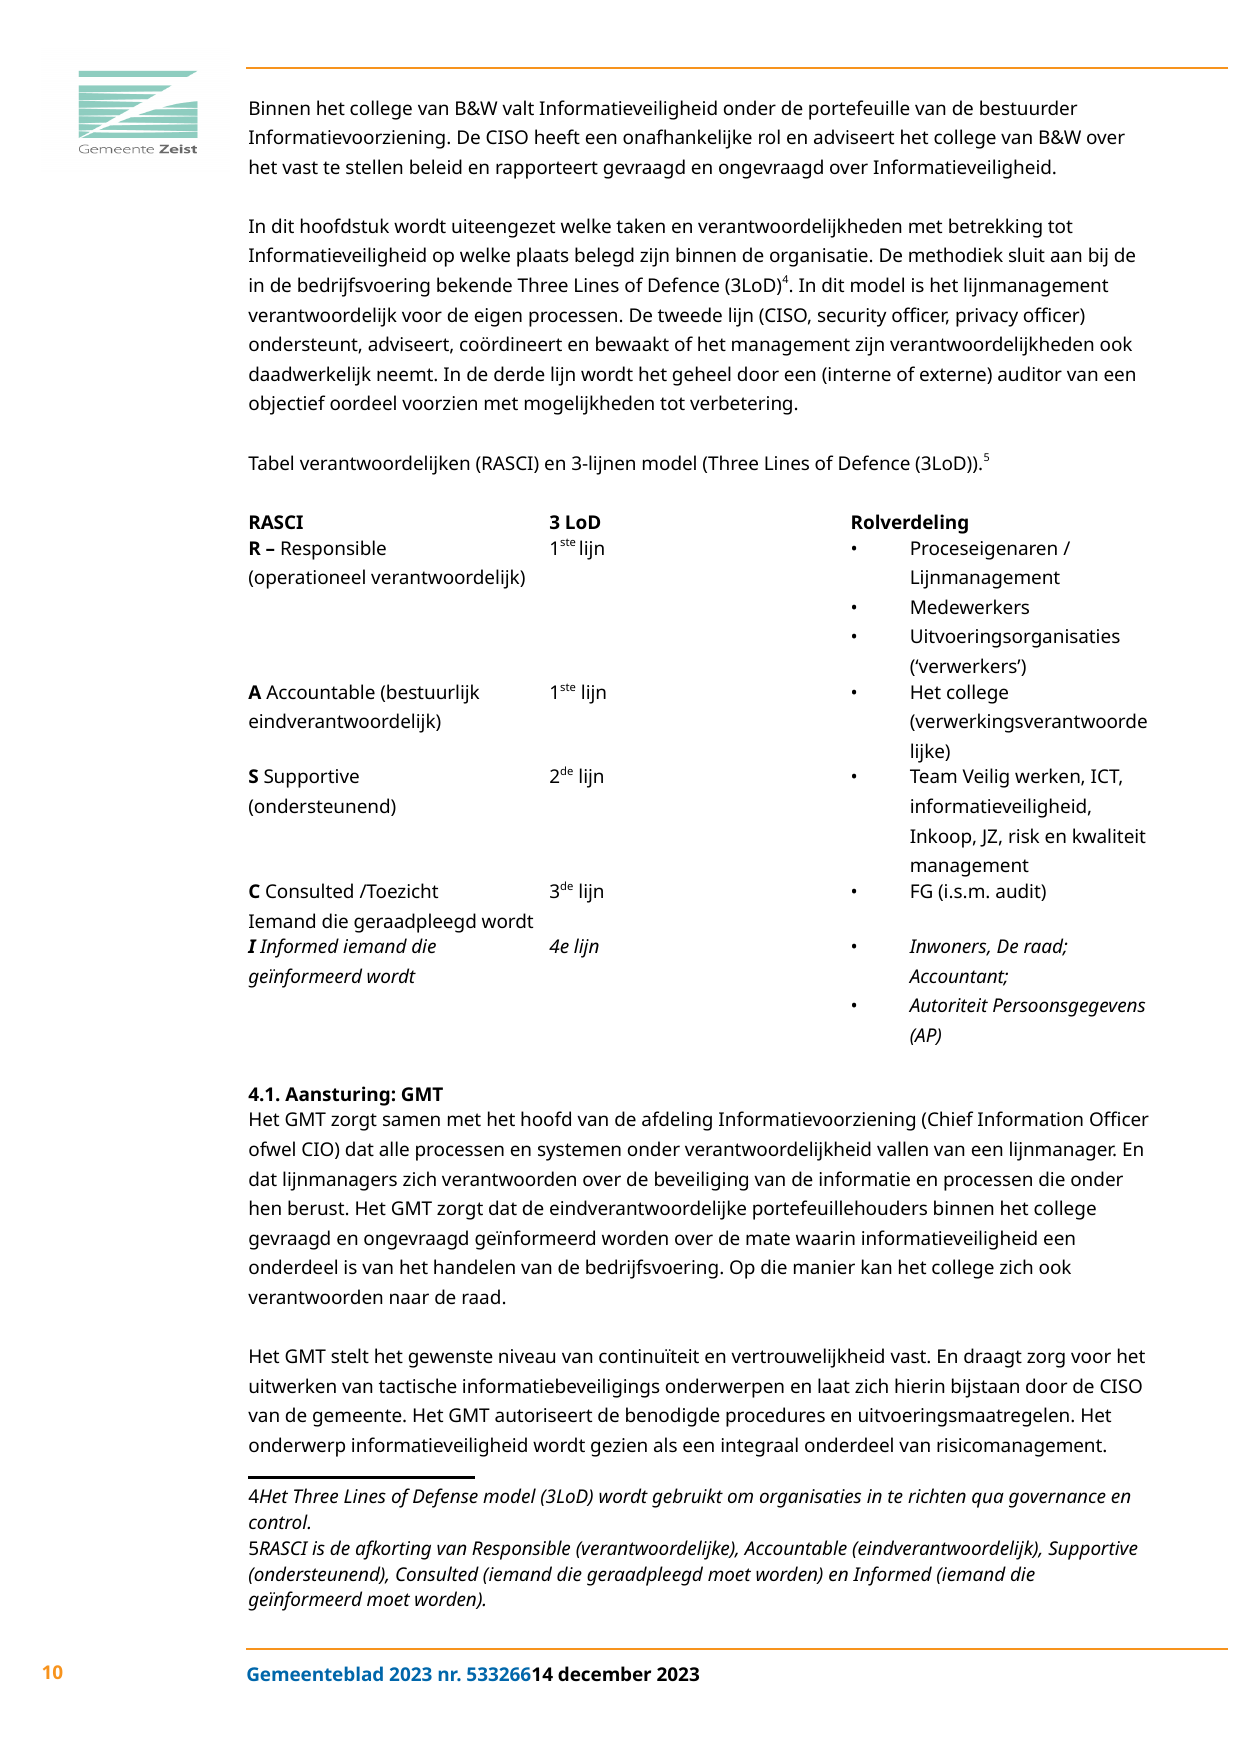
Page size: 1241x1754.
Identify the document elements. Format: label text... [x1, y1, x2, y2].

table_cell C Consulted /Toezicht Iemand die geraadpleegd wordt [248, 878, 549, 933]
text Het Three Lines of Defense model (3LoD) wordt gebruikt om organisaties in te richten qua governance en control. [248, 1483, 1152, 1535]
table_cell R – Responsible (operationeel verantwoordelijk) [248, 535, 549, 679]
table_cell Het college (verwerkingsverantwoordelijke) [850, 679, 1152, 764]
text RASCI is de afkorting van Responsible (verantwoordelijke), Accountable (eindverantwoordelijk), Supportive (ondersteunend), Consulted (iemand die geraadpleegd moet worden) en Informed (iemand die geïnformeerd moet worden). [248, 1535, 1152, 1612]
table_cell Proceseigenaren / Lijnmanagement Medewerkers Uitvoeringsorganisaties (‘verwerkers’) [850, 535, 1152, 679]
text Het GMT stelt het gewenste niveau van continuïteit en vertrouwelijkheid vast. En draagt zorg voor het uitwerken van tactische informatiebeveiligings onderwerpen en laat zich hierin bijstaan door de CISO van de gemeente. Het GMT autoriseert de benodigde procedures en uitvoeringsmaatregelen. Het onderwerp informatieveiligheid wordt gezien als een integraal onderdeel van risicomanagement. [248, 1343, 1152, 1458]
text Tabel verantwoordelijken (RASCI) en 3-lijnen model (Three Lines of Defence (3LoD)). [248, 450, 1152, 476]
text 4.1. Aansturing: GMT [248, 1081, 1152, 1107]
table_cell 1ste lijn [549, 535, 850, 679]
text Binnen het college van B&W valt Informatieveiligheid onder de portefeuille van de bestuurder Informatievoorziening. De CISO heeft een onafhankelijke rol en adviseert het college van B&W over het vast te stellen beleid en rapporteert gevraagd en ongevraagd over Informatieveiligheid. [248, 95, 1152, 180]
table_cell A Accountable (bestuurlijk eindverantwoordelijk) [248, 679, 549, 764]
table_cell 1ste lijn [549, 679, 850, 764]
picture [41, 47, 231, 172]
text In dit hoofdstuk wordt uiteengezet welke taken en verantwoordelijkheden met betrekking tot Informatieveiligheid op welke plaats belegd zijn binnen de organisatie. De methodiek sluit aan bij de in de bedrijfsvoering bekende Three Lines of Defence (3LoD). In dit model is het lijnmanagement verantwoordelijk voor de eigen processen. De tweede lijn (CISO, security officer, privacy officer) ondersteunt, adviseert, coördineert en bewaakt of het management zijn verantwoordelijkheden ook daadwerkelijk neemt. In de derde lijn wordt het geheel door een (interne of externe) auditor van een objectief oordeel voorzien met mogelijkheden tot verbetering. [248, 213, 1152, 416]
table_cell FG (i.s.m. audit) [850, 878, 1152, 933]
table_cell 3de lijn [549, 878, 850, 933]
table_cell Inwoners, De raad; Accountant; Autoriteit Persoonsgegevens (AP) [850, 934, 1152, 1048]
table_cell 4e lijn [549, 934, 850, 1048]
table_header RASCI [248, 509, 549, 535]
table_cell Team Veilig werken, ICT, informatieveiligheid, Inkoop, JZ, risk en kwaliteit management [850, 764, 1152, 878]
table_cell I Informed iemand die geïnformeerd wordt [248, 934, 549, 1048]
table_cell 2de lijn [549, 764, 850, 878]
table_header Rolverdeling [850, 509, 1152, 535]
text Het GMT zorgt samen met het hoofd van de afdeling Informatievoorziening (Chief Information Officer ofwel CIO) dat alle processen en systemen onder verantwoordelijkheid vallen van een lijnmanager. En dat lijnmanagers zich verantwoorden over de beveiliging van de informatie en processen die onder hen berust. Het GMT zorgt dat de eindverantwoordelijke portefeuillehouders binnen het college gevraagd en ongevraagd geïnformeerd worden over de mate waarin informatieveiligheid een onderdeel is van het handelen van de bedrijfsvoering. Op die manier kan het college zich ook verantwoorden naar de raad. [248, 1107, 1152, 1310]
table_header 3 LoD [549, 509, 850, 535]
table_cell S Supportive (ondersteunend) [248, 764, 549, 878]
